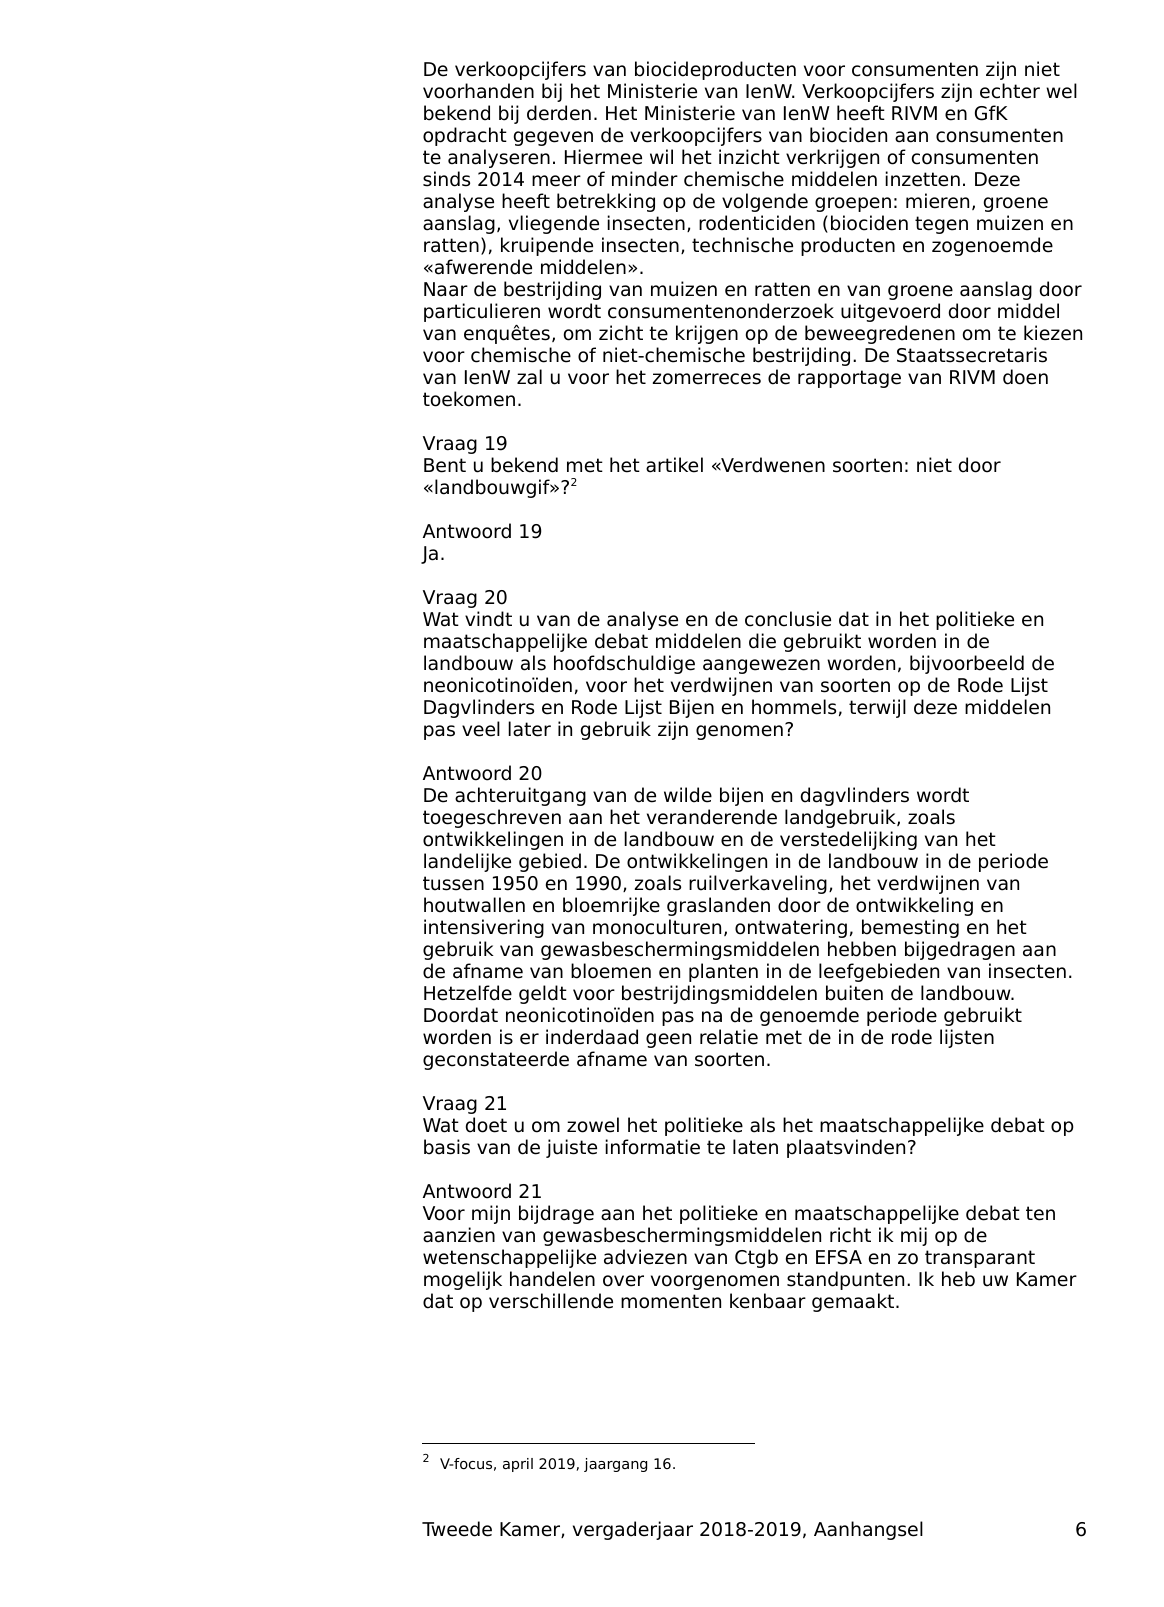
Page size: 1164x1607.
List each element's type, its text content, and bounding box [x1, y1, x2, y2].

text De verkoopcijfers van biocideproducten voor consumenten zijn niet voorhanden bij het Ministerie van IenW. Verkoopcijfers zijn echter wel bekend bij derden. Het Ministerie van IenW heeft RIVM en GfK opdracht gegeven de verkoopcijfers van biociden aan consumenten te analyseren. Hiermee wil het inzicht verkrijgen of consumenten sinds 2014 meer of minder chemische middelen inzetten. Deze analyse heeft betrekking op de volgende groepen: mieren, groene aanslag, vliegende insecten, rodenticiden (biociden tegen muizen en ratten), kruipende insecten, technische producten en zogenoemde «afwerende middelen». [422, 59, 1087, 279]
text Antwoord 20 [422, 763, 1087, 785]
text De achteruitgang van de wilde bijen en dagvlinders wordt toegeschreven aan het veranderende landgebruik, zoals ontwikkelingen in de landbouw en de verstedelijking van het landelijke gebied. De ontwikkelingen in de landbouw in de periode tussen 1950 en 1990, zoals ruilverkaveling, het verdwijnen van houtwallen en bloemrijke graslanden door de ontwikkeling en intensivering van monoculturen, ontwatering, bemesting en het gebruik van gewasbeschermingsmiddelen hebben bijgedragen aan de afname van bloemen en planten in de leefgebieden van insecten. Hetzelfde geldt voor bestrijdingsmiddelen buiten de landbouw. Doordat neonicotinoïden pas na de genoemde periode gebruikt worden is er inderdaad geen relatie met de in de rode lijsten geconstateerde afname van soorten. [422, 785, 1087, 1071]
text Wat vindt u van de analyse en de conclusie dat in het politieke en maatschappelijke debat middelen die gebruikt worden in de landbouw als hoofdschuldige aangewezen worden, bijvoorbeeld de neonicotinoïden, voor het verdwijnen van soorten op de Rode Lijst Dagvlinders en Rode Lijst Bijen en hommels, terwijl deze middelen pas veel later in gebruik zijn genomen? [422, 609, 1087, 741]
text Voor mijn bijdrage aan het politieke en maatschappelijke debat ten aanzien van gewasbeschermingsmiddelen richt ik mij op de wetenschappelijke adviezen van Ctgb en EFSA en zo transparant mogelijk handelen over voorgenomen standpunten. Ik heb uw Kamer dat op verschillende momenten kenbaar gemaakt. [422, 1203, 1087, 1313]
text Wat doet u om zowel het politieke als het maatschappelijke debat op basis van de juiste informatie te laten plaatsvinden? [422, 1115, 1087, 1159]
text Vraag 19 [422, 433, 1087, 455]
text Antwoord 19 [422, 521, 1087, 543]
text V-focus, april 2019, jaargang 16. [422, 1452, 1087, 1474]
text Bent u bekend met het artikel «Verdwenen soorten: niet door «landbouwgif»? [422, 455, 1087, 499]
text Ja. [422, 543, 1087, 565]
text Antwoord 21 [422, 1181, 1087, 1203]
text Naar de bestrijding van muizen en ratten en van groene aanslag door particulieren wordt consumentenonderzoek uitgevoerd door middel van enquêtes, om zicht te krijgen op de beweegredenen om te kiezen voor chemische of niet-chemische bestrijding. De Staatssecretaris van IenW zal u voor het zomerreces de rapportage van RIVM doen toekomen. [422, 279, 1087, 411]
text Vraag 21 [422, 1093, 1087, 1115]
text Vraag 20 [422, 587, 1087, 609]
